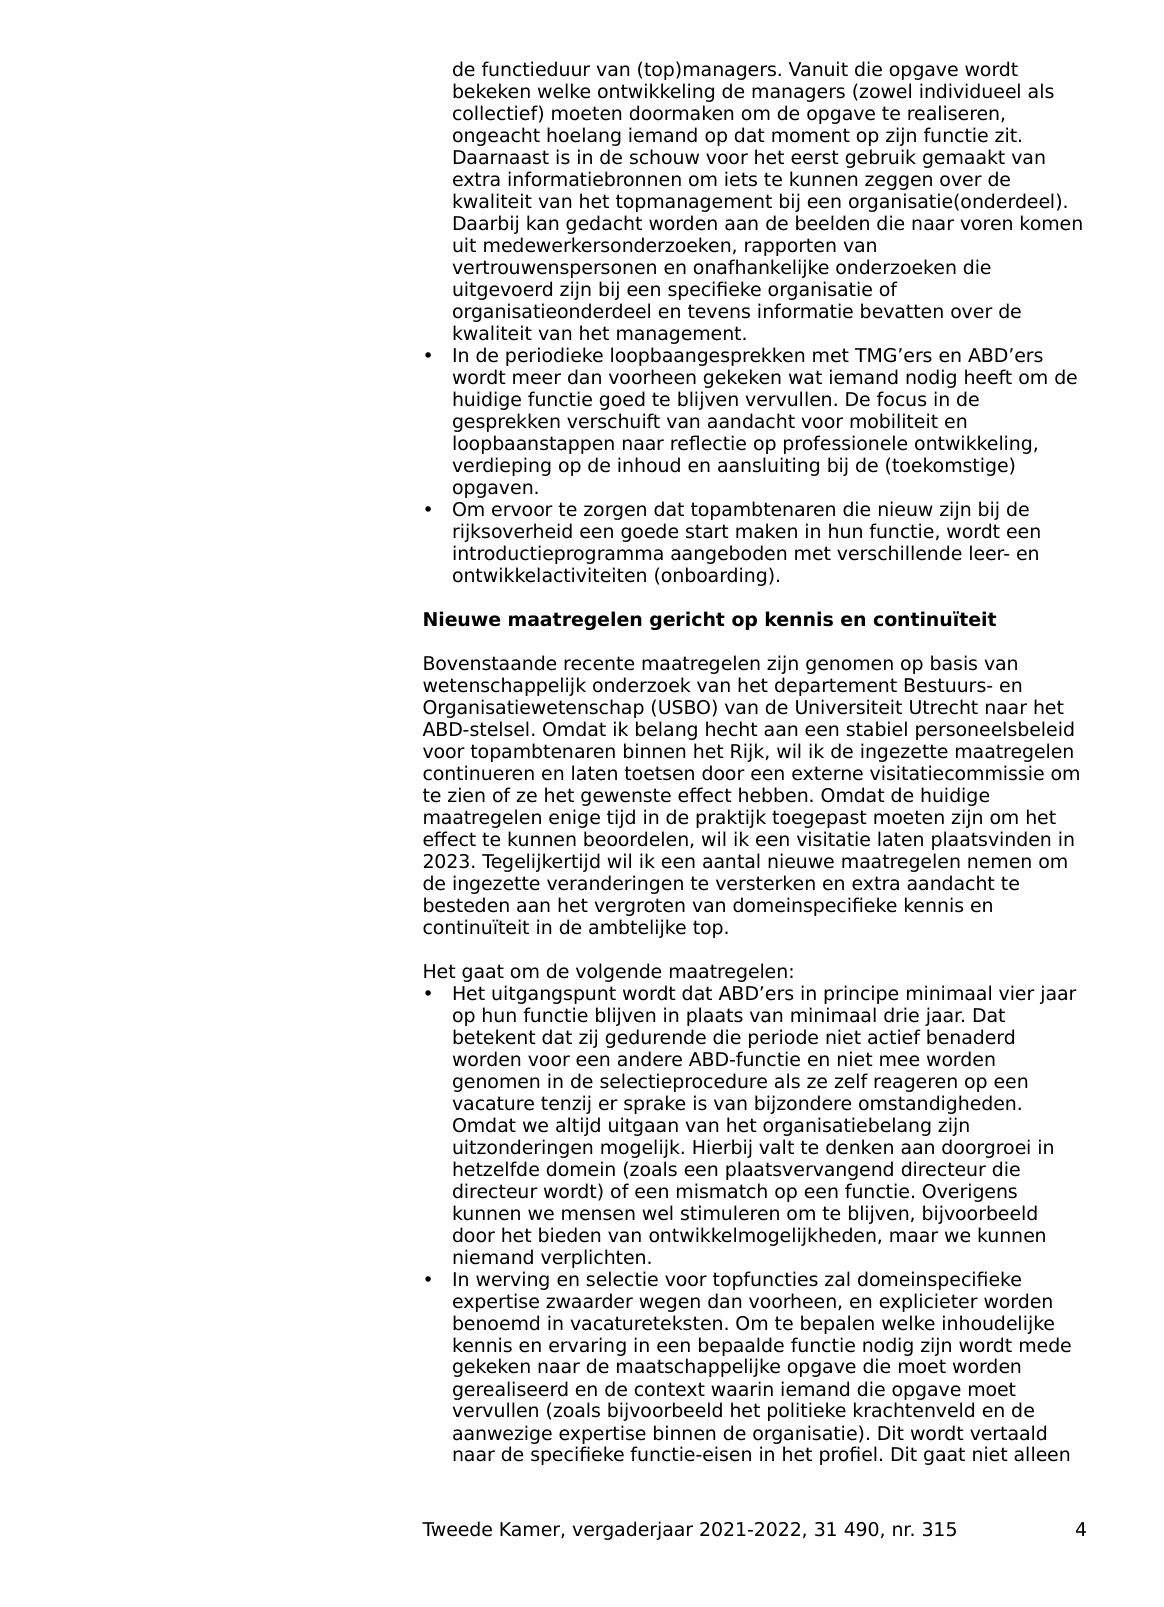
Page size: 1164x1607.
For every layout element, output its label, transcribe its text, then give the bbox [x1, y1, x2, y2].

text • In de periodieke loopbaangesprekken met TMG’ers en ABD’ers wordt meer dan voorheen gekeken wat iemand nodig heeft om de huidige functie goed te blijven vervullen. De focus in de gesprekken verschuift van aandacht voor mobiliteit en loopbaanstappen naar reflectie op professionele ontwikkeling, verdieping op de inhoud en aansluiting bij de (toekomstige) opgaven. [422, 345, 1087, 499]
text Bovenstaande recente maatregelen zijn genomen op basis van wetenschappelijk onderzoek van het departement Bestuurs- en Organisatiewetenschap (USBO) van de Universiteit Utrecht naar het ABD-stelsel. Omdat ik belang hecht aan een stabiel personeelsbeleid voor topambtenaren binnen het Rijk, wil ik de ingezette maatregelen continueren en laten toetsen door een externe visitatiecommissie om te zien of ze het gewenste effect hebben. Omdat de huidige maatregelen enige tijd in de praktijk toegepast moeten zijn om het effect te kunnen beoordelen, wil ik een visitatie laten plaatsvinden in 2023. Tegelijkertijd wil ik een aantal nieuwe maatregelen nemen om de ingezette veranderingen te versterken en extra aandacht te besteden aan het vergroten van domeinspecifieke kennis en continuïteit in de ambtelijke top. [422, 653, 1087, 939]
text • Het uitgangspunt wordt dat ABD’ers in principe minimaal vier jaar op hun functie blijven in plaats van minimaal drie jaar. Dat betekent dat zij gedurende die periode niet actief benaderd worden voor een andere ABD-functie en niet mee worden genomen in de selectieprocedure als ze zelf reageren op een vacature tenzij er sprake is van bijzondere omstandigheden. Omdat we altijd uitgaan van het organisatiebelang zijn uitzonderingen mogelijk. Hierbij valt te denken aan doorgroei in hetzelfde domein (zoals een plaatsvervangend directeur die directeur wordt) of een mismatch op een functie. Overigens kunnen we mensen wel stimuleren om te blijven, bijvoorbeeld door het bieden van ontwikkelmogelijkheden, maar we kunnen niemand verplichten. [422, 983, 1087, 1268]
text • Om ervoor te zorgen dat topambtenaren die nieuw zijn bij de rijksoverheid een goede start maken in hun functie, wordt een introductieprogramma aangeboden met verschillende leer- en ontwikkelactiviteiten (onboarding). [422, 499, 1087, 587]
text de functieduur van (top)managers. Vanuit die opgave wordt bekeken welke ontwikkeling de managers (zowel individueel als collectief) moeten doormaken om de opgave te realiseren, ongeacht hoelang iemand op dat moment op zijn functie zit. Daarnaast is in de schouw voor het eerst gebruik gemaakt van extra informatiebronnen om iets te kunnen zeggen over de kwaliteit van het topmanagement bij een organisatie(onderdeel). Daarbij kan gedacht worden aan de beelden die naar voren komen uit medewerkersonderzoeken, rapporten van vertrouwenspersonen en onafhankelijke onderzoeken die uitgevoerd zijn bij een specifieke organisatie of organisatieonderdeel en tevens informatie bevatten over de kwaliteit van het management. [422, 59, 1087, 345]
text Het gaat om de volgende maatregelen: [422, 961, 1087, 983]
text • In werving en selectie voor topfuncties zal domeinspecifieke expertise zwaarder wegen dan voorheen, en explicieter worden benoemd in vacatureteksten. Om te bepalen welke inhoudelijke kennis en ervaring in een bepaalde functie nodig zijn wordt mede gekeken naar de maatschappelijke opgave die moet worden gerealiseerd en de context waarin iemand die opgave moet vervullen (zoals bijvoorbeeld het politieke krachtenveld en de aanwezige expertise binnen de organisatie). Dit wordt vertaald naar de specifieke functie-eisen in het profiel. Dit gaat niet alleen [422, 1268, 1087, 1466]
subtitle Nieuwe maatregelen gericht op kennis en continuïteit [422, 609, 1087, 631]
